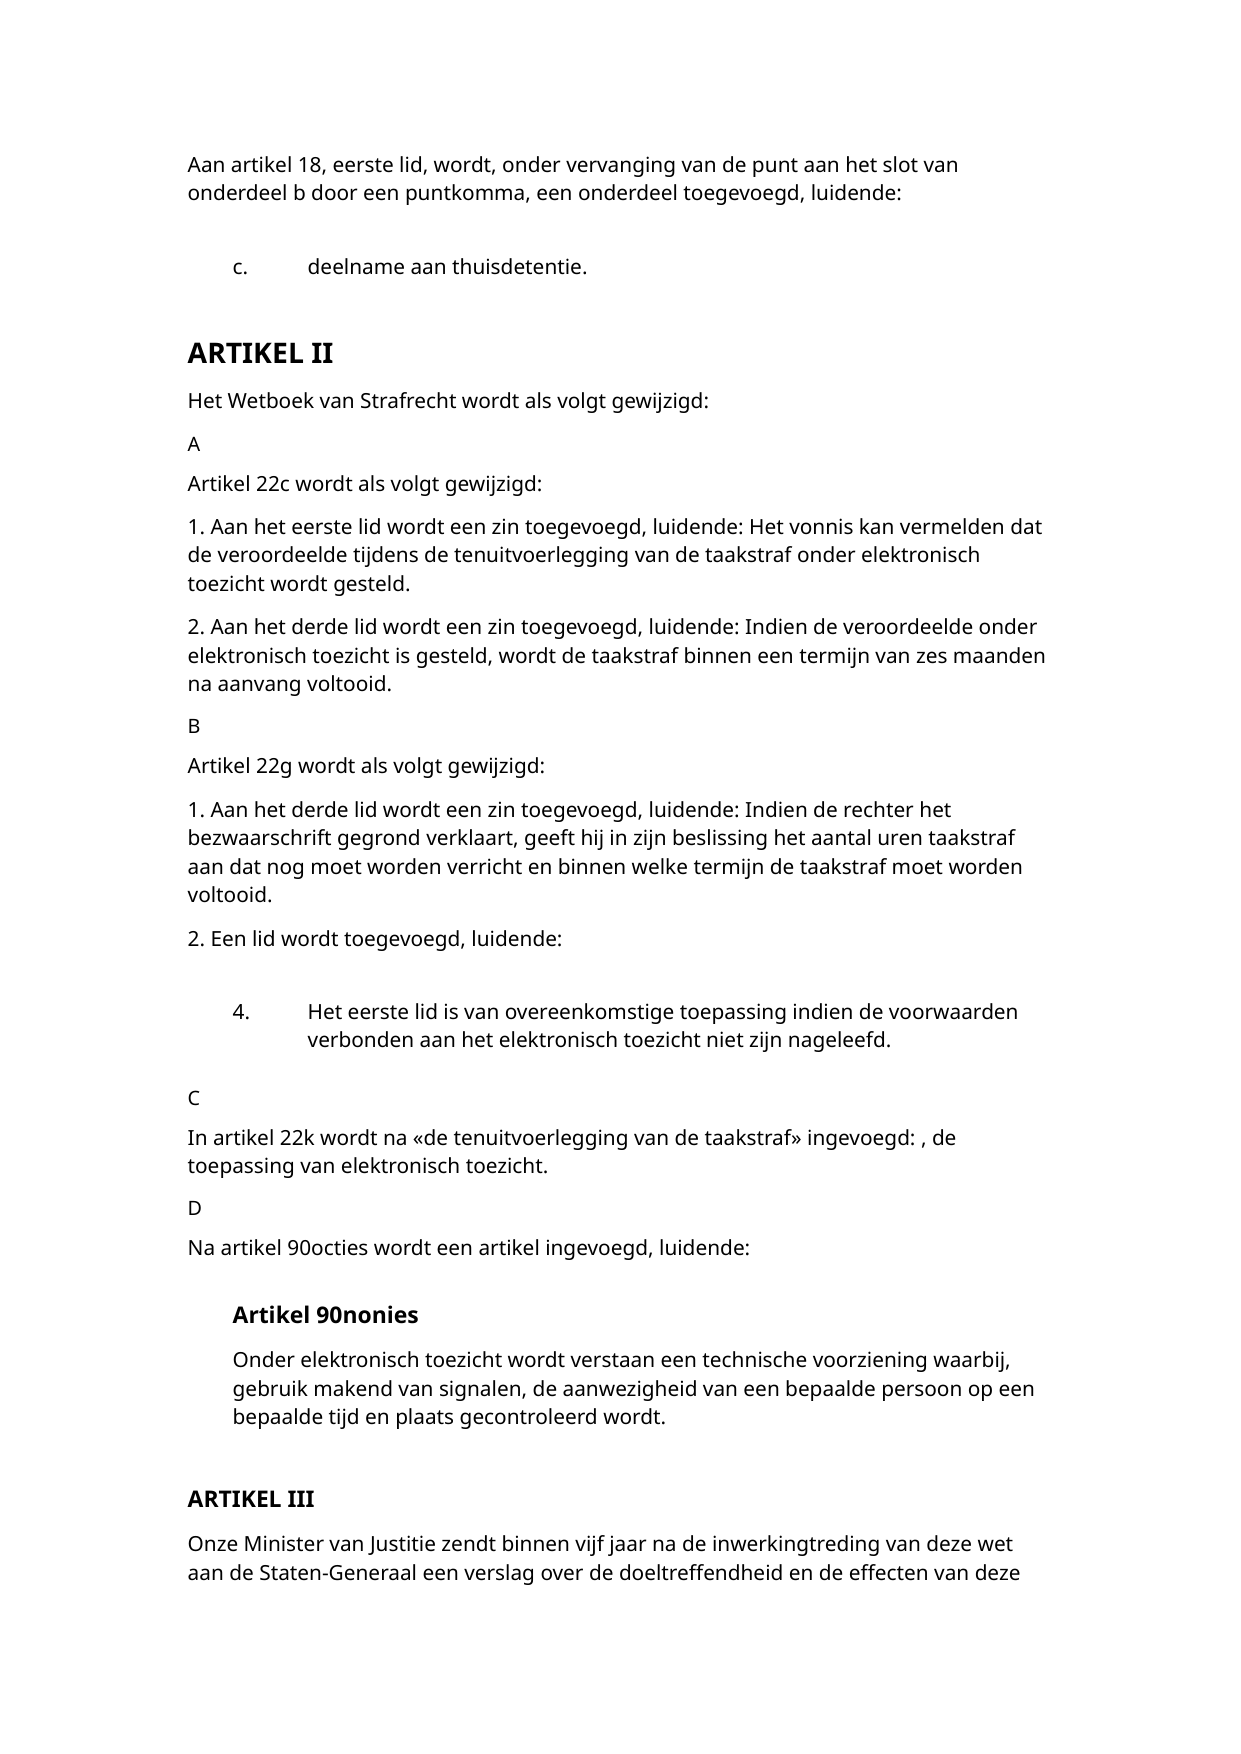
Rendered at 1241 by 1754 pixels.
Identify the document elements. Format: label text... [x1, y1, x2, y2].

text 1. Aan het eerste lid wordt een zin toegevoegd, luidende: Het vonnis kan vermelden dat de veroordeelde tijdens de tenuitvoerlegging van de taakstraf onder elektronisch toezicht wordt gesteld. [187, 512, 1053, 597]
text In artikel 22k wordt na «de tenuitvoerlegging van de taakstraf» ingevoegd: , de toepassing van elektronisch toezicht. [187, 1123, 1053, 1179]
text Na artikel 90octies wordt een artikel ingevoegd, luidende: [187, 1233, 1053, 1262]
subtitle Artikel 90nonies [232, 1299, 1053, 1331]
text C [187, 1084, 1053, 1111]
list Het eerste lid is van overeenkomstige toepassing indien de voorwaarden verbonden aan het elektronisch toezicht niet zijn nageleefd. [232, 997, 1053, 1054]
text Onder elektronisch toezicht wordt verstaan een technische voorziening waarbij, gebruik makend van signalen, de aanwezigheid van een bepaalde persoon op een bepaalde tijd en plaats gecontroleerd wordt. [232, 1346, 1053, 1431]
text D [187, 1194, 1053, 1222]
text Het Wetboek van Strafrecht wordt als volgt gewijzigd: [187, 386, 1053, 415]
list deelname aan thuisdetentie. [232, 252, 1053, 280]
text Artikel 22g wordt als volgt gewijzigd: [187, 751, 1053, 780]
text B [187, 713, 1053, 740]
text Aan artikel 18, eerste lid, wordt, onder vervanging van de punt aan het slot van onderdeel b door een puntkomma, een onderdeel toegevoegd, luidende: [187, 150, 1053, 207]
text 2. Aan het derde lid wordt een zin toegevoegd, luidende: Indien de veroordeelde onder elektronisch toezicht is gesteld, wordt de taakstraf binnen een termijn van zes maanden na aanvang voltooid. [187, 612, 1053, 698]
subtitle ARTIKEL II [187, 333, 1053, 371]
text 2. Een lid wordt toegevoegd, luidende: [187, 924, 1053, 952]
text A [187, 430, 1053, 457]
text 1. Aan het derde lid wordt een zin toegevoegd, luidende: Indien de rechter het bezwaarschrift gegrond verklaart, geeft hij in zijn beslissing het aantal uren taakstraf aan dat nog moet worden verricht en binnen welke termijn de taakstraf moet worden voltooid. [187, 795, 1053, 909]
text Onze Minister van Justitie zendt binnen vijf jaar na de inwerkingtreding van deze wet aan de Staten-Generaal een verslag over de doeltreffendheid en de effecten van deze [187, 1529, 1053, 1586]
text Artikel 22c wordt als volgt gewijzigd: [187, 469, 1053, 497]
subtitle ARTIKEL III [187, 1483, 1053, 1514]
